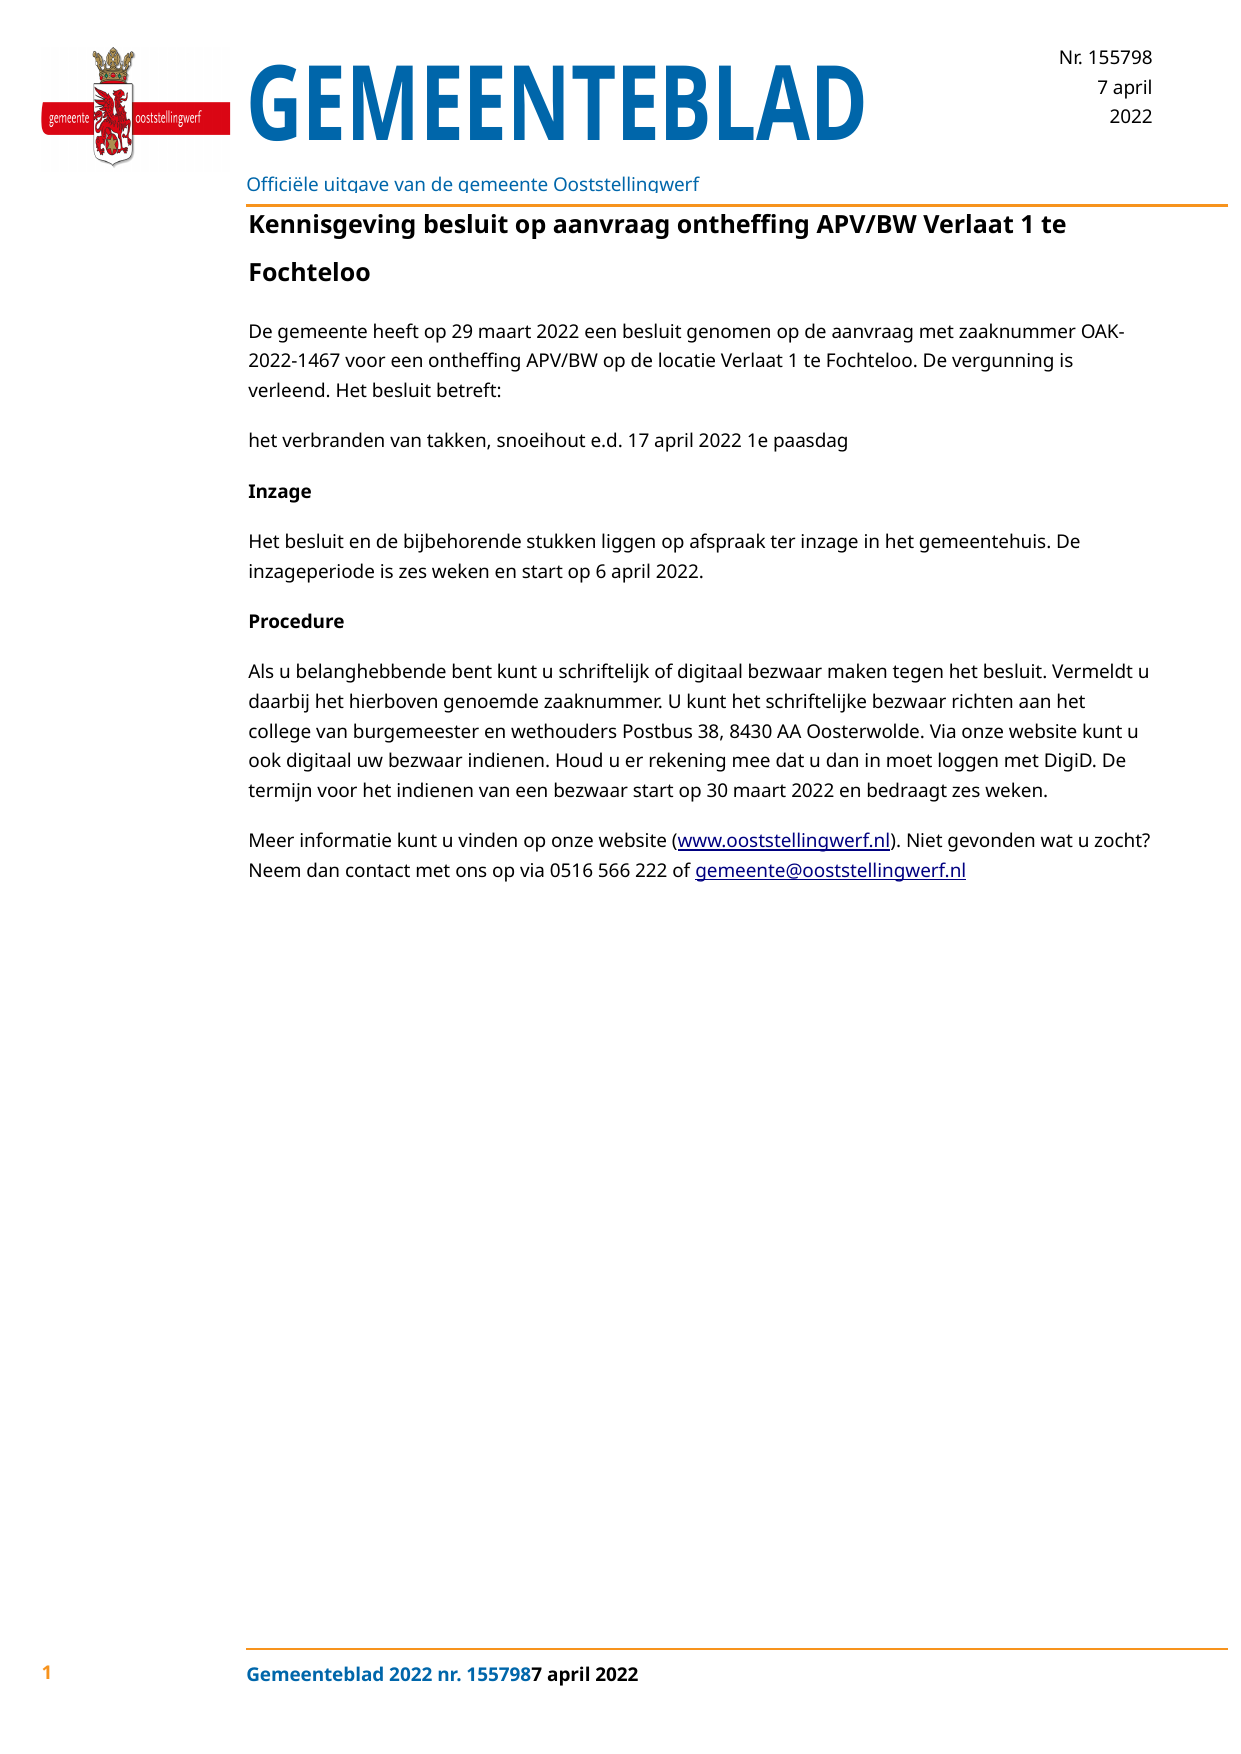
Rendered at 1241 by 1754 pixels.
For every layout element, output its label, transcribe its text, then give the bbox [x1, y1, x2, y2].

text het verbranden van takken, snoeihout e.d. 17 april 2022 1e paasdag [248, 427, 1152, 453]
text Kennisgeving besluit op aanvraag ontheffing APV/BW Verlaat 1 te Fochteloo [248, 207, 1152, 288]
picture [41, 47, 231, 172]
text Procedure [248, 608, 1152, 634]
text De gemeente heeft op 29 maart 2022 een besluit genomen op de aanvraag met zaaknummer OAK-2022-1467 voor een ontheffing APV/BW op de locatie Verlaat 1 te Fochteloo. De vergunning is verleend. Het besluit betreft: [248, 318, 1152, 403]
text Inzage [248, 478, 1152, 504]
text Meer informatie kunt u vinden op onze website (www.ooststellingwerf.nl). Niet gevonden wat u zocht? Neem dan contact met ons op via 0516 566 222 of gemeente@ooststellingwerf.nl [248, 827, 1152, 883]
text Het besluit en de bijbehorende stukken liggen op afspraak ter inzage in het gemeentehuis. De inzageperiode is zes weken en start op 6 april 2022. [248, 528, 1152, 584]
text Als u belanghebbende bent kunt u schriftelijk of digitaal bezwaar maken tegen het besluit. Vermeldt u daarbij het hierboven genoemde zaaknummer. U kunt het schriftelijke bezwaar richten aan het college van burgemeester en wethouders Postbus 38, 8430 AA Oosterwolde. Via onze website kunt u ook digitaal uw bezwaar indienen. Houd u er rekening mee dat u dan in moet loggen met DigiD. De termijn voor het indienen van een bezwaar start op 30 maart 2022 en bedraagt zes weken. [248, 659, 1152, 803]
